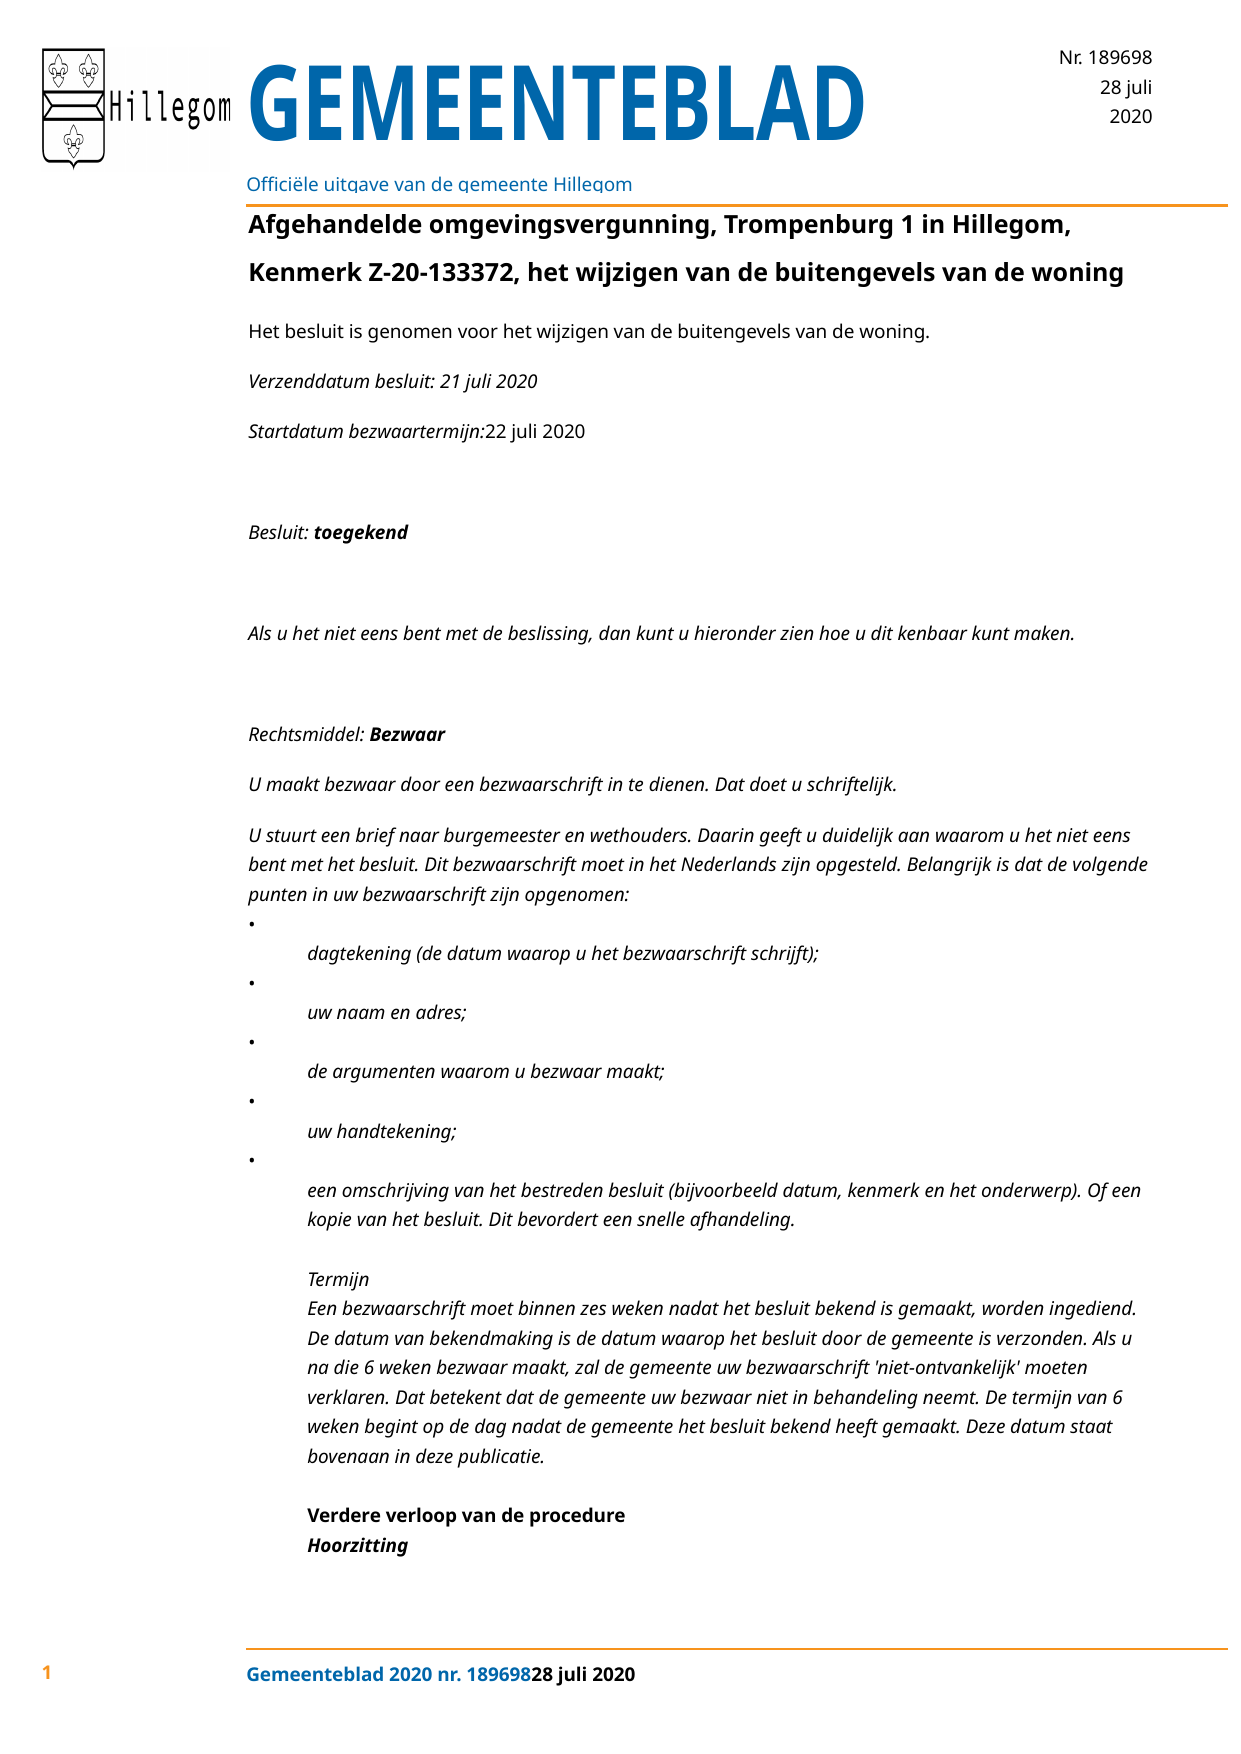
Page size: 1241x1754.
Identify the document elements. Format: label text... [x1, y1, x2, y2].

list Hoorzitting [248, 1532, 1152, 1558]
list de argumenten waarom u bezwaar maakt; [248, 1059, 1152, 1084]
text Als u het niet eens bent met de beslissing, dan kunt u hieronder zien hoe u dit kenbaar kunt maken. [248, 620, 1152, 646]
list Termijn [248, 1266, 1152, 1292]
text Rechtsmiddel: Bezwaar [248, 721, 1152, 747]
text Het besluit is genomen voor het wijzigen van de buitengevels van de woning. [248, 318, 1152, 344]
list uw handtekening; [248, 1118, 1152, 1144]
list uw naam en adres; [248, 999, 1152, 1025]
text Besluit: toegekend [248, 519, 1152, 545]
text Afgehandelde omgevingsvergunning, Trompenburg 1 in Hillegom, Kenmerk Z-20-133372, het wijzigen van de buitengevels van de woning [248, 207, 1152, 288]
list Verdere verloop van de procedure [248, 1502, 1152, 1528]
list Een bezwaarschrift moet binnen zes weken nadat het besluit bekend is gemaakt, worden ingediend. De datum van bekendmaking is de datum waarop het besluit door de gemeente is verzonden. Als u na die 6 weken bezwaar maakt, zal de gemeente uw bezwaarschrift 'niet-ontvankelijk' moeten verklaren. Dat betekent dat de gemeente uw bezwaar niet in behandeling neemt. De termijn van 6 weken begint op de dag nadat de gemeente het besluit bekend heeft gemaakt. Deze datum staat bovenaan in deze publicatie. [248, 1295, 1152, 1469]
picture [41, 47, 231, 172]
text Verzenddatum besluit: 21 juli 2020 [248, 368, 1152, 394]
text U maakt bezwaar door een bezwaarschrift in te dienen. Dat doet u schriftelijk. [248, 772, 1152, 797]
list dagtekening (de datum waarop u het bezwaarschrift schrijft); [248, 940, 1152, 966]
text U stuurt een brief naar burgemeester en wethouders. Daarin geeft u duidelijk aan waarom u het niet eens bent met het besluit. Dit bezwaarschrift moet in het Nederlands zijn opgesteld. Belangrijk is dat de volgende punten in uw bezwaarschrift zijn opgenomen: [248, 822, 1152, 907]
list een omschrijving van het bestreden besluit (bijvoorbeeld datum, kenmerk en het onderwerp). Of een kopie van het besluit. Dit bevordert een snelle afhandeling. [248, 1177, 1152, 1232]
text Startdatum bezwaartermijn:22 juli 2020 [248, 419, 1152, 444]
